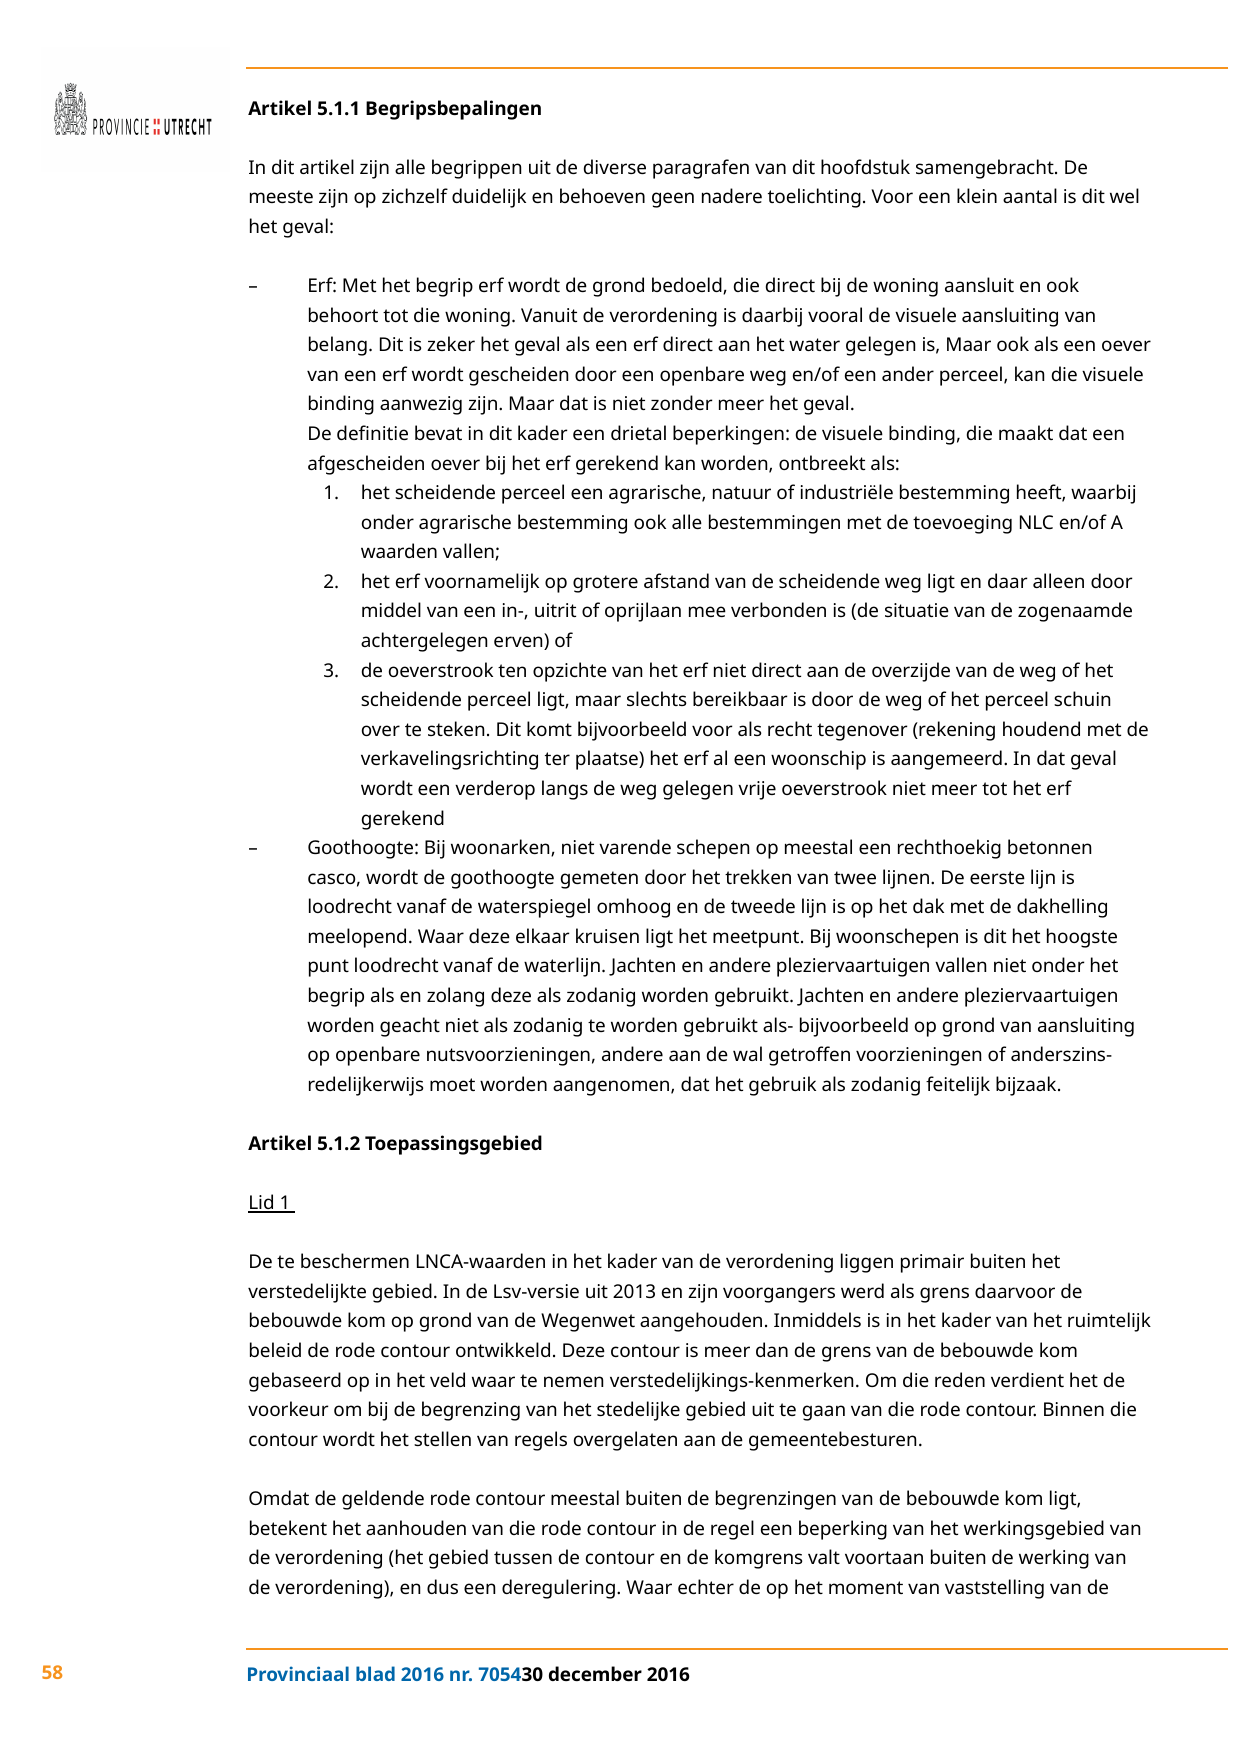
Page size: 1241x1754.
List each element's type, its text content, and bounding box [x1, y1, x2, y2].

list het scheidende perceel een agrarische, natuur of industriële bestemming heeft, waarbij onder agrarische bestemming ook alle bestemmingen met de toevoeging NLC en/of A waarden vallen; [323, 479, 1152, 564]
list Erf: Met het begrip erf wordt de grond bedoeld, die direct bij de woning aansluit en ook behoort tot die woning. Vanuit de verordening is daarbij vooral de visuele aansluiting van belang. Dit is zeker het geval als een erf direct aan het water gelegen is, Maar ook als een oever van een erf wordt gescheiden door een openbare weg en/of een ander perceel, kan die visuele binding aanwezig zijn. Maar dat is niet zonder meer het geval. [248, 272, 1152, 416]
list Goothoogte: Bij woonarken, niet varende schepen op meestal een rechthoekig betonnen casco, wordt de goothoogte gemeten door het trekken van twee lijnen. De eerste lijn is loodrecht vanaf de waterspiegel omhoog en de tweede lijn is op het dak met de dakhelling meelopend. Waar deze elkaar kruisen ligt het meetpunt. Bij woonschepen is dit het hoogste punt loodrecht vanaf de waterlijn. Jachten en andere pleziervaartuigen vallen niet onder het begrip als en zolang deze als zodanig worden gebruikt. Jachten en andere pleziervaartuigen worden geacht niet als zodanig te worden gebruikt als- bijvoorbeeld op grond van aansluiting op openbare nutsvoorzieningen, andere aan de wal getroffen voorzieningen of anderszins- redelijkerwijs moet worden aangenomen, dat het gebruik als zodanig feitelijk bijzaak. [248, 834, 1152, 1097]
text De te beschermen LNCA-waarden in het kader van de verordening liggen primair buiten het verstedelijkte gebied. In de Lsv-versie uit 2013 en zijn voorgangers werd als grens daarvoor de bebouwde kom op grond van de Wegenwet aangehouden. Inmiddels is in het kader van het ruimtelijk beleid de rode contour ontwikkeld. Deze contour is meer dan de grens van de bebouwde kom gebaseerd op in het veld waar te nemen verstedelijkings-kenmerken. Om die reden verdient het de voorkeur om bij de begrenzing van het stedelijke gebied uit te gaan van die rode contour. Binnen die contour wordt het stellen van regels overgelaten aan de gemeentebesturen. [248, 1248, 1152, 1452]
list De definitie bevat in dit kader een drietal beperkingen: de visuele binding, die maakt dat een afgescheiden oever bij het erf gerekend kan worden, ontbreekt als: [248, 420, 1152, 476]
text In dit artikel zijn alle begrippen uit de diverse paragrafen van dit hoofdstuk samengebracht. De meeste zijn op zichzelf duidelijk en behoeven geen nadere toelichting. Voor een klein aantal is dit wel het geval: [248, 154, 1152, 239]
text Artikel 5.1.1 Begripsbepalingen [248, 95, 1152, 121]
list het erf voornamelijk op grotere afstand van de scheidende weg ligt en daar alleen door middel van een in-, uitrit of oprijlaan mee verbonden is (de situatie van de zogenaamde achtergelegen erven) of [323, 568, 1152, 653]
text Omdat de geldende rode contour meestal buiten de begrenzingen van de bebouwde kom ligt, betekent het aanhouden van die rode contour in de regel een beperking van het werkingsgebied van de verordening (het gebied tussen de contour en de komgrens valt voortaan buiten de werking van de verordening), en dus een deregulering. Waar echter de op het moment van vaststelling van de [248, 1485, 1152, 1600]
list de oeverstrook ten opzichte van het erf niet direct aan de overzijde van de weg of het scheidende perceel ligt, maar slechts bereikbaar is door de weg of het perceel schuin over te steken. Dit komt bijvoorbeeld voor als recht tegenover (rekening houdend met de verkavelingsrichting ter plaatse) het erf al een woonschip is aangemeerd. In dat geval wordt een verderop langs de weg gelegen vrije oeverstrook niet meer tot het erf gerekend [323, 657, 1152, 831]
text Artikel 5.1.2 Toepassingsgebied [248, 1130, 1152, 1156]
picture [41, 47, 231, 172]
text Lid 1 [248, 1189, 1152, 1215]
